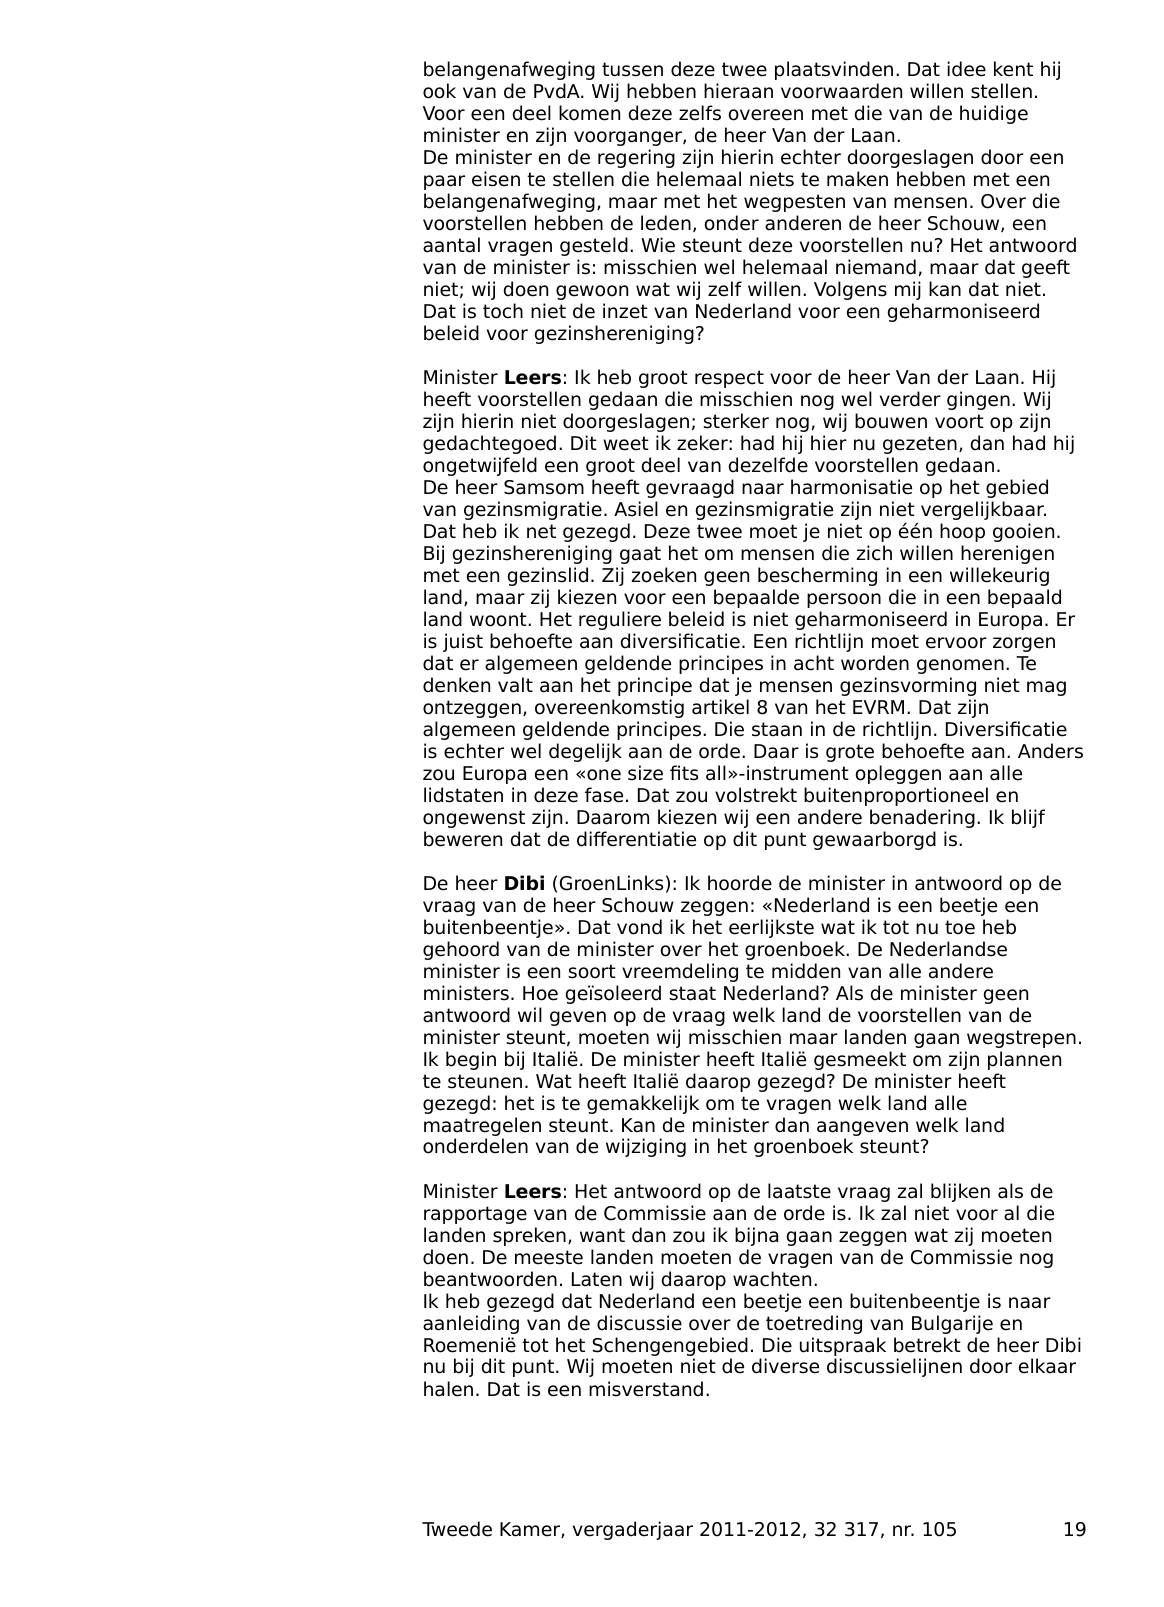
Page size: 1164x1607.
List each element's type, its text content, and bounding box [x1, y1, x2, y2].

text belangenafweging tussen deze twee plaatsvinden. Dat idee kent hij ook van de PvdA. Wij hebben hieraan voorwaarden willen stellen. Voor een deel komen deze zelfs overeen met die van de huidige minister en zijn voorganger, de heer Van der Laan. [422, 59, 1087, 147]
text De heer Dibi (GroenLinks): Ik hoorde de minister in antwoord op de vraag van de heer Schouw zeggen: «Nederland is een beetje een buitenbeentje». Dat vond ik het eerlijkste wat ik tot nu toe heb gehoord van de minister over het groenboek. De Nederlandse minister is een soort vreemdeling te midden van alle andere ministers. Hoe geïsoleerd staat Nederland? Als de minister geen antwoord wil geven op de vraag welk land de voorstellen van de minister steunt, moeten wij misschien maar landen gaan wegstrepen. Ik begin bij Italië. De minister heeft Italië gesmeekt om zijn plannen te steunen. Wat heeft Italië daarop gezegd? De minister heeft gezegd: het is te gemakkelijk om te vragen welk land alle maatregelen steunt. Kan de minister dan aangeven welk land onderdelen van de wijziging in het groenboek steunt? [422, 873, 1087, 1158]
text Minister Leers: Ik heb groot respect voor de heer Van der Laan. Hij heeft voorstellen gedaan die misschien nog wel verder gingen. Wij zijn hierin niet doorgeslagen; sterker nog, wij bouwen voort op zijn gedachtegoed. Dit weet ik zeker: had hij hier nu gezeten, dan had hij ongetwijfeld een groot deel van dezelfde voorstellen gedaan. [422, 367, 1087, 477]
text De heer Samsom heeft gevraagd naar harmonisatie op het gebied van gezinsmigratie. Asiel en gezinsmigratie zijn niet vergelijkbaar. Dat heb ik net gezegd. Deze twee moet je niet op één hoop gooien. Bij gezinshereniging gaat het om mensen die zich willen herenigen met een gezinslid. Zij zoeken geen bescherming in een willekeurig land, maar zij kiezen voor een bepaalde persoon die in een bepaald land woont. Het reguliere beleid is niet geharmoniseerd in Europa. Er is juist behoefte aan diversificatie. Een richtlijn moet ervoor zorgen dat er algemeen geldende principes in acht worden genomen. Te denken valt aan het principe dat je mensen gezinsvorming niet mag ontzeggen, overeenkomstig artikel 8 van het EVRM. Dat zijn algemeen geldende principes. Die staan in de richtlijn. Diversificatie is echter wel degelijk aan de orde. Daar is grote behoefte aan. Anders zou Europa een «one size fits all»-instrument opleggen aan alle lidstaten in deze fase. Dat zou volstrekt buitenproportioneel en ongewenst zijn. Daarom kiezen wij een andere benadering. Ik blijf beweren dat de differentiatie op dit punt gewaarborgd is. [422, 477, 1087, 851]
text Ik heb gezegd dat Nederland een beetje een buitenbeentje is naar aanleiding van de discussie over de toetreding van Bulgarije en Roemenië tot het Schengengebied. Die uitspraak betrekt de heer Dibi nu bij dit punt. Wij moeten niet de diverse discussielijnen door elkaar halen. Dat is een misverstand. [422, 1291, 1087, 1400]
text Minister Leers: Het antwoord op de laatste vraag zal blijken als de rapportage van de Commissie aan de orde is. Ik zal niet voor al die landen spreken, want dan zou ik bijna gaan zeggen wat zij moeten doen. De meeste landen moeten de vragen van de Commissie nog beantwoorden. Laten wij daarop wachten. [422, 1181, 1087, 1291]
text De minister en de regering zijn hierin echter doorgeslagen door een paar eisen te stellen die helemaal niets te maken hebben met een belangenafweging, maar met het wegpesten van mensen. Over die voorstellen hebben de leden, onder anderen de heer Schouw, een aantal vragen gesteld. Wie steunt deze voorstellen nu? Het antwoord van de minister is: misschien wel helemaal niemand, maar dat geeft niet; wij doen gewoon wat wij zelf willen. Volgens mij kan dat niet. Dat is toch niet de inzet van Nederland voor een geharmoniseerd beleid voor gezinshereniging? [422, 147, 1087, 345]
